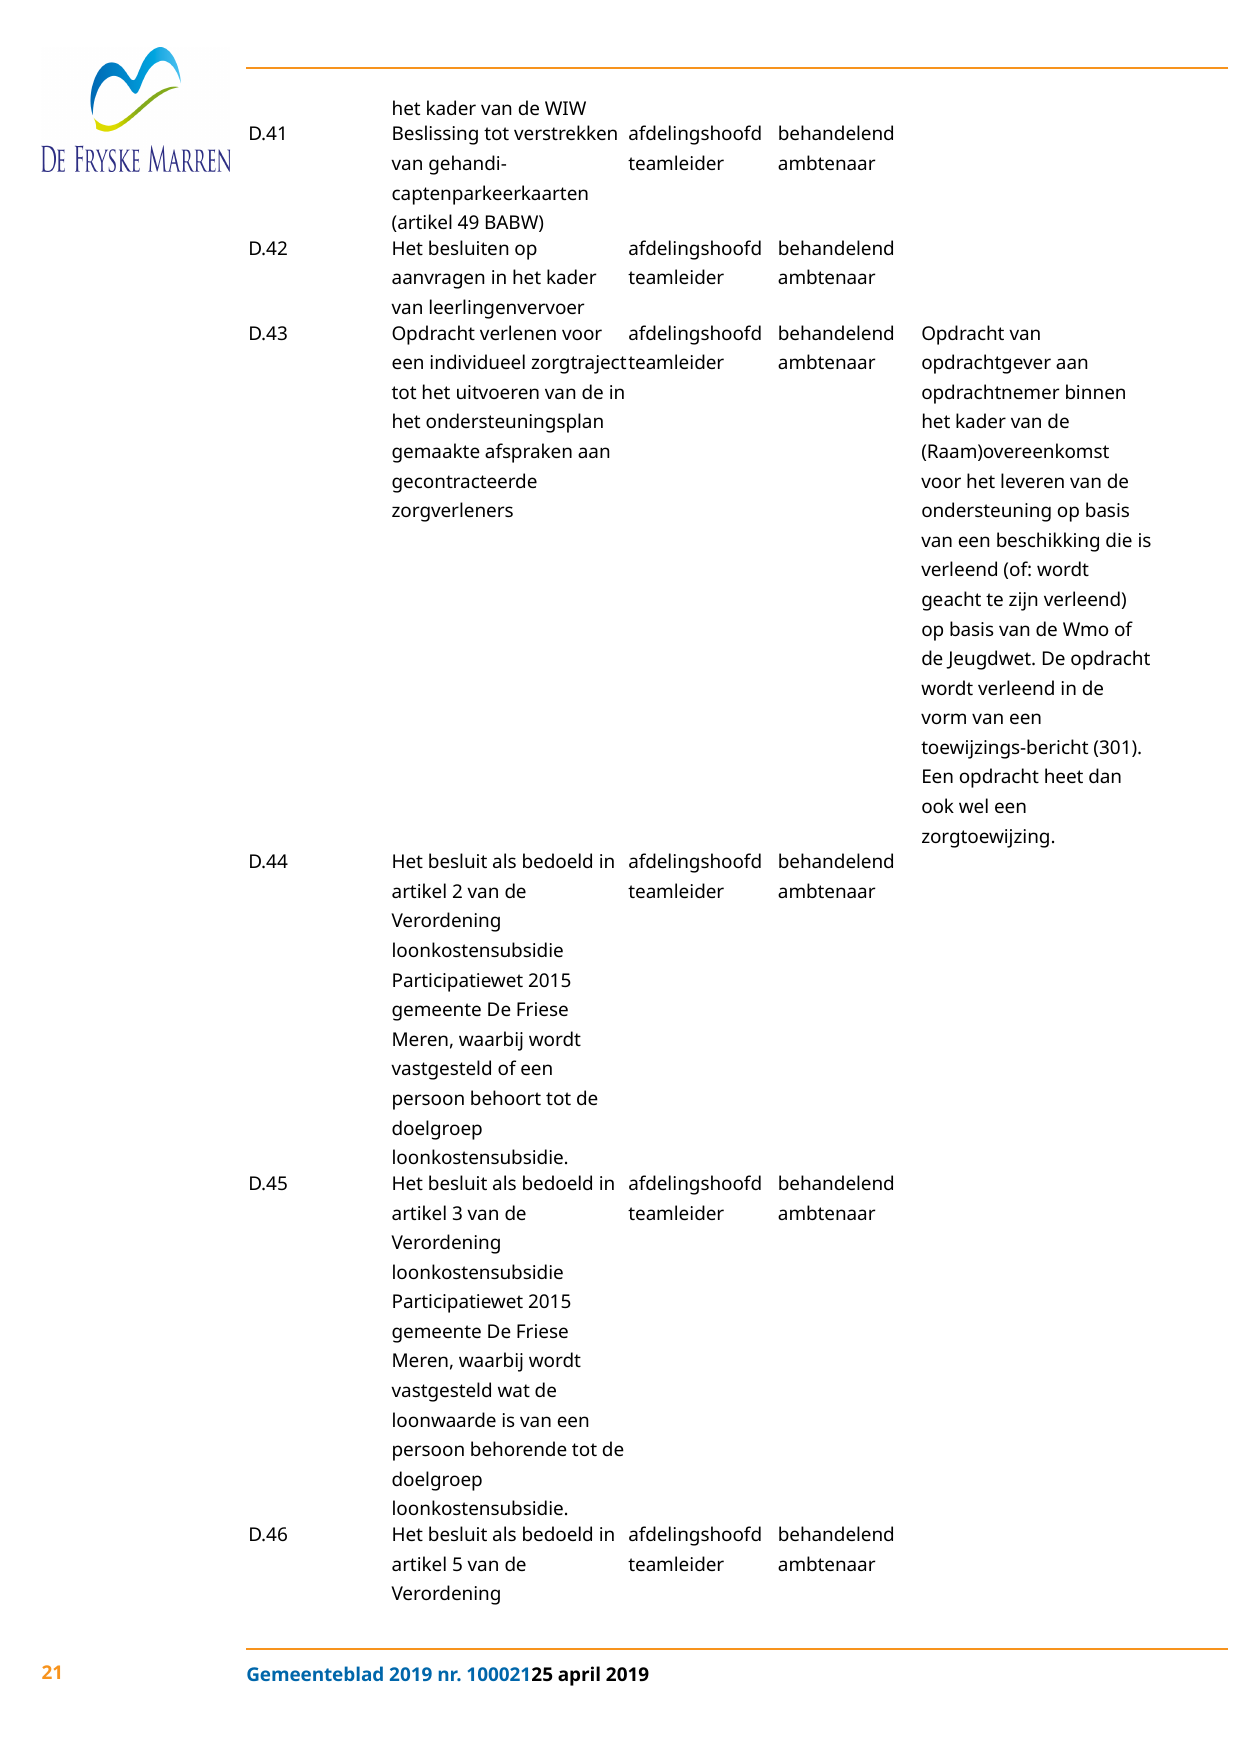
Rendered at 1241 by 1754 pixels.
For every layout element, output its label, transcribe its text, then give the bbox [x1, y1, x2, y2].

table_cell [921, 121, 1152, 235]
table_cell D.46 [248, 1521, 391, 1606]
table_cell [921, 1521, 1152, 1606]
table_cell afdelingshoofd teamleider [628, 1521, 778, 1606]
table_cell afdelingshoofd teamleider [628, 235, 778, 320]
table_cell [921, 849, 1152, 1170]
table_cell [778, 95, 921, 121]
table_cell behandelend ambtenaar [778, 1170, 921, 1521]
table_cell Het besluit als bedoeld in artikel 3 van de Verordening loonkostensubsidie Participatiewet 2015 gemeente De Friese Meren, waarbij wordt vastgesteld wat de loonwaarde is van een persoon behorende tot de doelgroep loonkostensubsidie. [391, 1170, 628, 1521]
table_cell afdelingshoofd teamleider [628, 320, 778, 848]
table_cell D.43 [248, 320, 391, 848]
table_cell [921, 95, 1152, 121]
table_cell behandelend ambtenaar [778, 320, 921, 848]
table_cell D.41 [248, 121, 391, 235]
table_cell afdelingshoofd teamleider [628, 121, 778, 235]
table_cell Het besluit als bedoeld in artikel 5 van de Verordening [391, 1521, 628, 1606]
table_cell [628, 95, 778, 121]
table_cell Opdracht van opdrachtgever aan opdrachtnemer binnen het kader van de (Raam)overeenkomst voor het leveren van de ondersteuning op basis van een beschikking die is verleend (of: wordt geacht te zijn verleend) op basis van de Wmo of de Jeugdwet. De opdracht wordt verleend in de vorm van een toewijzings-bericht (301). Een opdracht heet dan ook wel een zorgtoewijzing. [921, 320, 1152, 848]
table_cell D.42 [248, 235, 391, 320]
table_cell afdelingshoofd teamleider [628, 1170, 778, 1521]
table_cell Het besluit als bedoeld in artikel 2 van de Verordening loonkostensubsidie Participatiewet 2015 gemeente De Friese Meren, waarbij wordt vastgesteld of een persoon behoort tot de doelgroep loonkostensubsidie. [391, 849, 628, 1170]
table_cell Het besluiten op aanvragen in het kader van leerlingenvervoer [391, 235, 628, 320]
table_cell D.44 [248, 849, 391, 1170]
table_cell behandelend ambtenaar [778, 235, 921, 320]
table_cell [921, 1170, 1152, 1521]
table_cell [921, 235, 1152, 320]
table_cell [248, 95, 391, 121]
table_cell het kader van de WIW [391, 95, 628, 121]
table_cell behandelend ambtenaar [778, 1521, 921, 1606]
table_cell behandelend ambtenaar [778, 849, 921, 1170]
table_cell afdelingshoofd teamleider [628, 849, 778, 1170]
table_cell Beslissing tot verstrekken van gehandi- captenparkeerkaarten (artikel 49 BABW) [391, 121, 628, 235]
picture [41, 47, 231, 172]
table_cell Opdracht verlenen voor een individueel zorgtraject tot het uitvoeren van de in het ondersteuningsplan gemaakte afspraken aan gecontracteerde zorgverleners [391, 320, 628, 848]
table_cell D.45 [248, 1170, 391, 1521]
table_cell behandelend ambtenaar [778, 121, 921, 235]
